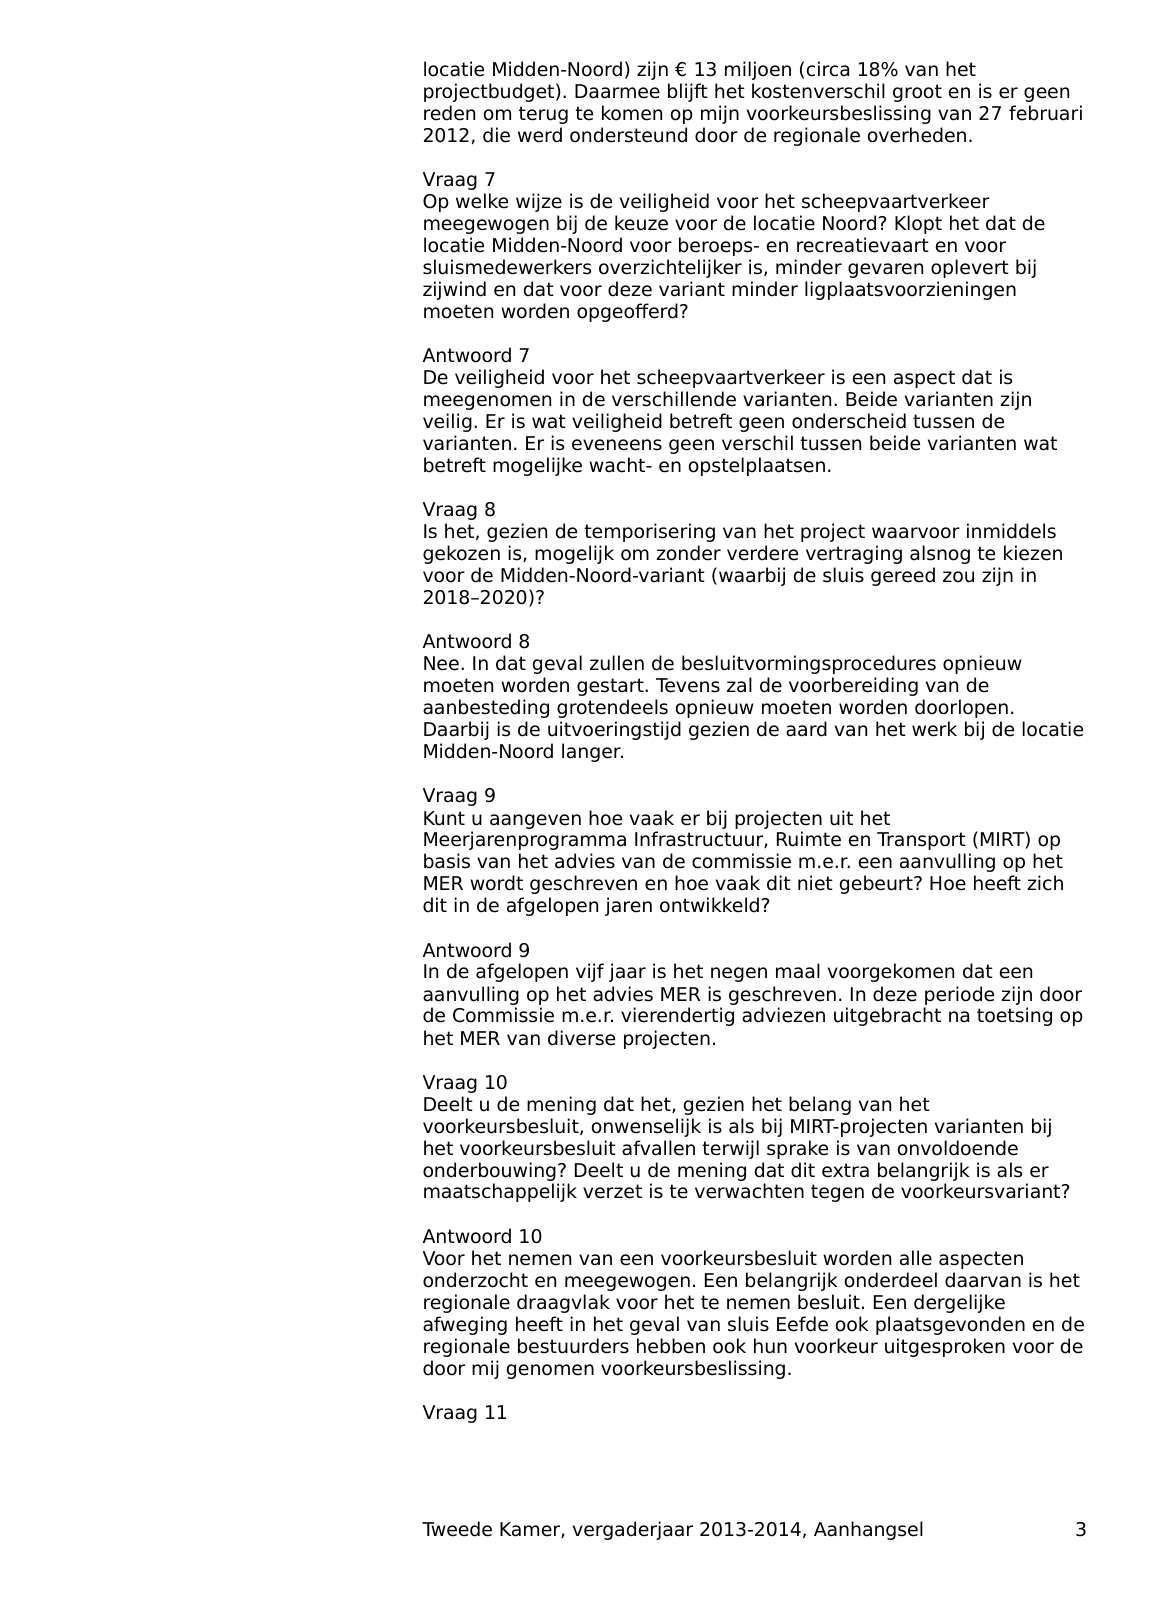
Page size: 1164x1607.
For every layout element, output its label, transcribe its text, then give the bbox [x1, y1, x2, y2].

text Deelt u de mening dat het, gezien het belang van het voorkeursbesluit, onwenselijk is als bij MIRT-projecten varianten bij het voorkeursbesluit afvallen terwijl sprake is van onvoldoende onderbouwing? Deelt u de mening dat dit extra belangrijk is als er maatschappelijk verzet is te verwachten tegen de voorkeursvariant? [422, 1093, 1087, 1203]
text Vraag 11 [422, 1402, 1087, 1424]
text Vraag 10 [422, 1072, 1087, 1093]
text Vraag 8 [422, 499, 1087, 521]
text Vraag 7 [422, 169, 1087, 191]
text Antwoord 7 [422, 345, 1087, 367]
text Antwoord 10 [422, 1226, 1087, 1248]
text Antwoord 8 [422, 631, 1087, 653]
text Vraag 9 [422, 785, 1087, 807]
text De veiligheid voor het scheepvaartverkeer is een aspect dat is meegenomen in de verschillende varianten. Beide varianten zijn veilig. Er is wat veiligheid betreft geen onderscheid tussen de varianten. Er is eveneens geen verschil tussen beide varianten wat betreft mogelijke wacht- en opstelplaatsen. [422, 367, 1087, 477]
text locatie Midden-Noord) zijn € 13 miljoen (circa 18% van het projectbudget). Daarmee blijft het kostenverschil groot en is er geen reden om terug te komen op mijn voorkeursbeslissing van 27 februari 2012, die werd ondersteund door de regionale overheden. [422, 59, 1087, 147]
text Is het, gezien de temporisering van het project waarvoor inmiddels gekozen is, mogelijk om zonder verdere vertraging alsnog te kiezen voor de Midden-Noord-variant (waarbij de sluis gereed zou zijn in 2018–2020)? [422, 521, 1087, 609]
text Nee. In dat geval zullen de besluitvormingsprocedures opnieuw moeten worden gestart. Tevens zal de voorbereiding van de aanbesteding grotendeels opnieuw moeten worden doorlopen. Daarbij is de uitvoeringstijd gezien de aard van het werk bij de locatie Midden-Noord langer. [422, 653, 1087, 763]
text Antwoord 9 [422, 939, 1087, 961]
text Op welke wijze is de veiligheid voor het scheepvaartverkeer meegewogen bij de keuze voor de locatie Noord? Klopt het dat de locatie Midden-Noord voor beroeps- en recreatievaart en voor sluismedewerkers overzichtelijker is, minder gevaren oplevert bij zijwind en dat voor deze variant minder ligplaatsvoorzieningen moeten worden opgeofferd? [422, 191, 1087, 323]
text Kunt u aangeven hoe vaak er bij projecten uit het Meerjarenprogramma Infrastructuur, Ruimte en Transport (MIRT) op basis van het advies van de commissie m.e.r. een aanvulling op het MER wordt geschreven en hoe vaak dit niet gebeurt? Hoe heeft zich dit in de afgelopen jaren ontwikkeld? [422, 807, 1087, 917]
text Voor het nemen van een voorkeursbesluit worden alle aspecten onderzocht en meegewogen. Een belangrijk onderdeel daarvan is het regionale draagvlak voor het te nemen besluit. Een dergelijke afweging heeft in het geval van sluis Eefde ook plaatsgevonden en de regionale bestuurders hebben ook hun voorkeur uitgesproken voor de door mij genomen voorkeursbeslissing. [422, 1248, 1087, 1379]
text In de afgelopen vijf jaar is het negen maal voorgekomen dat een aanvulling op het advies MER is geschreven. In deze periode zijn door de Commissie m.e.r. vierendertig adviezen uitgebracht na toetsing op het MER van diverse projecten. [422, 961, 1087, 1049]
